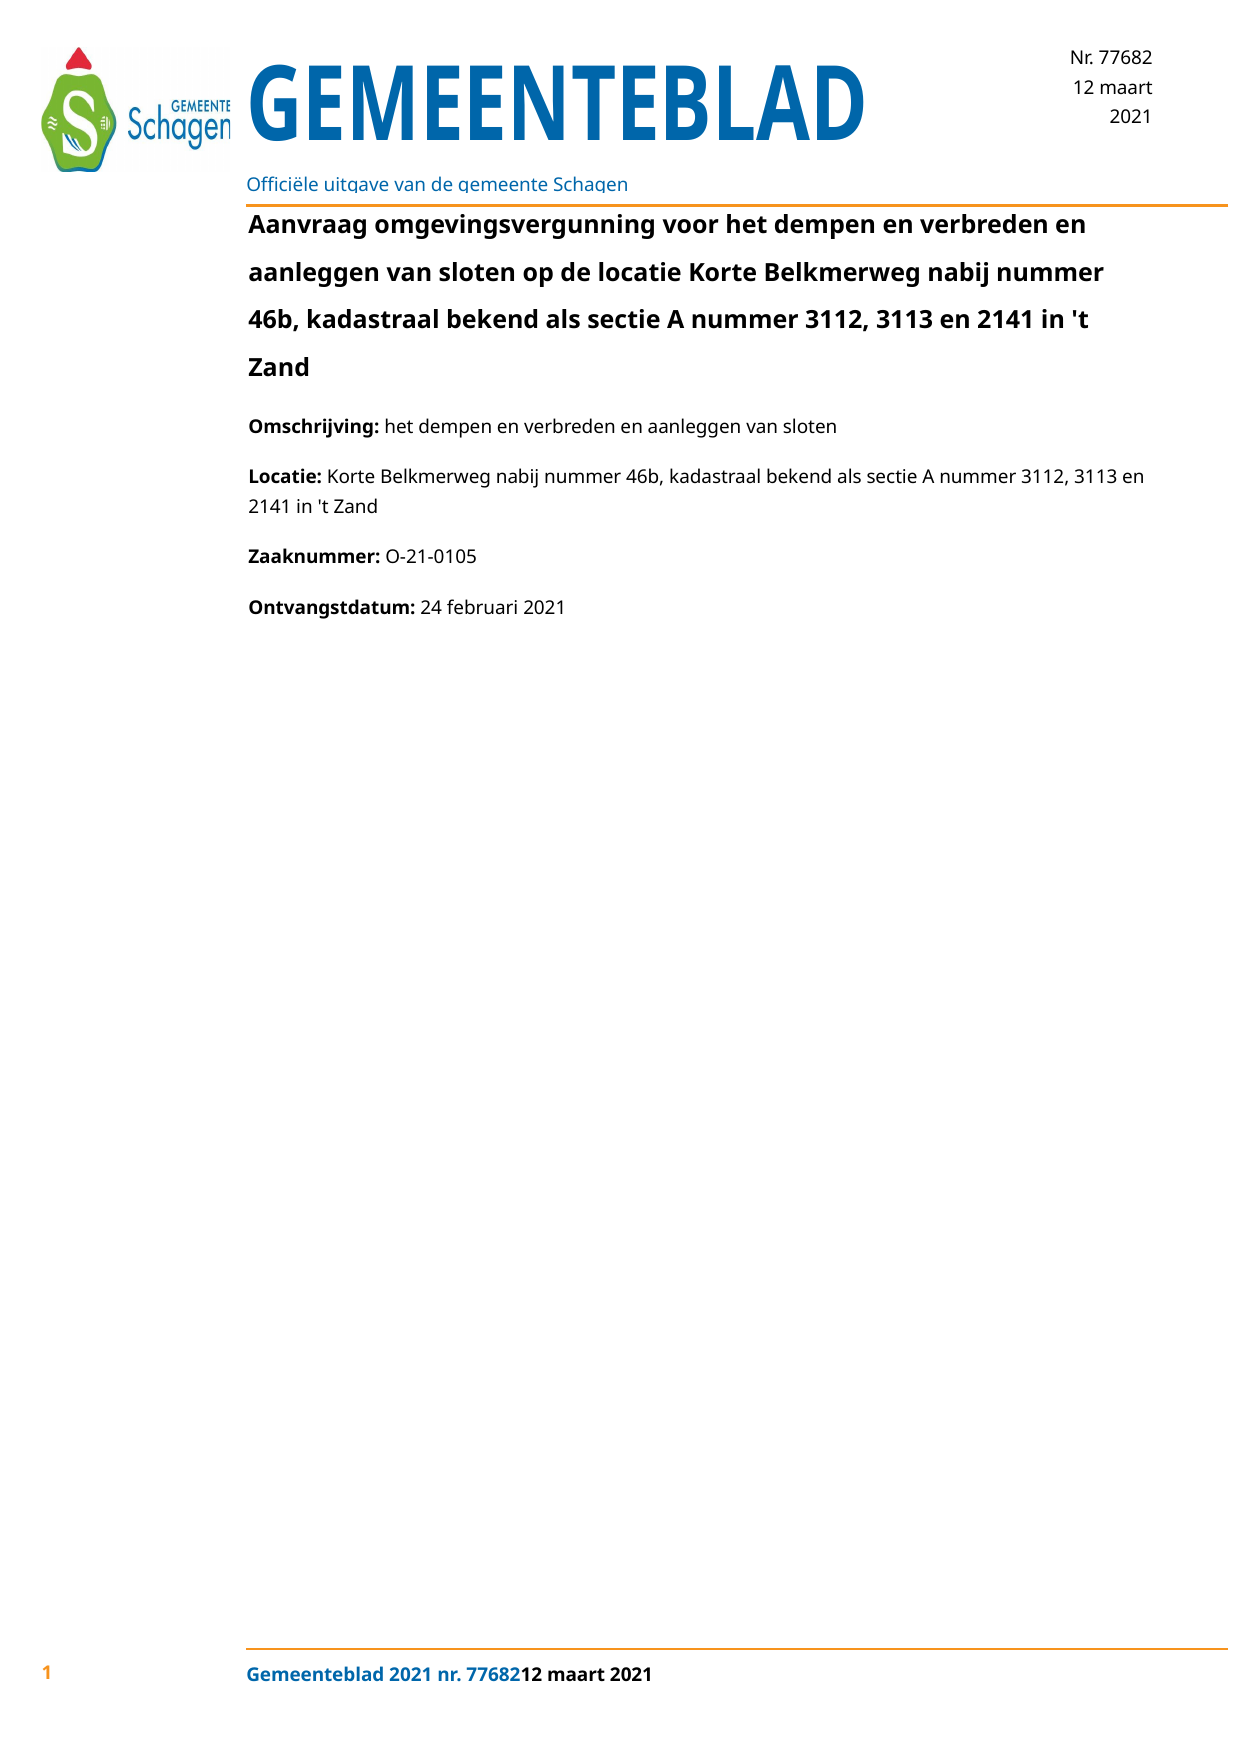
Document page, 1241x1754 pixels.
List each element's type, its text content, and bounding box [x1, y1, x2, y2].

text Ontvangstdatum: 24 februari 2021 [248, 594, 1152, 620]
text Aanvraag omgevingsvergunning voor het dempen en verbreden en aanleggen van sloten op de locatie Korte Belkmerweg nabij nummer 46b, kadastraal bekend als sectie A nummer 3112, 3113 en 2141 in 't Zand [248, 207, 1152, 384]
picture [41, 47, 231, 172]
text Locatie: Korte Belkmerweg nabij nummer 46b, kadastraal bekend als sectie A nummer 3112, 3113 en 2141 in 't Zand [248, 463, 1152, 519]
text Zaaknummer: O-21-0105 [248, 543, 1152, 569]
text Omschrijving: het dempen en verbreden en aanleggen van sloten [248, 413, 1152, 439]
